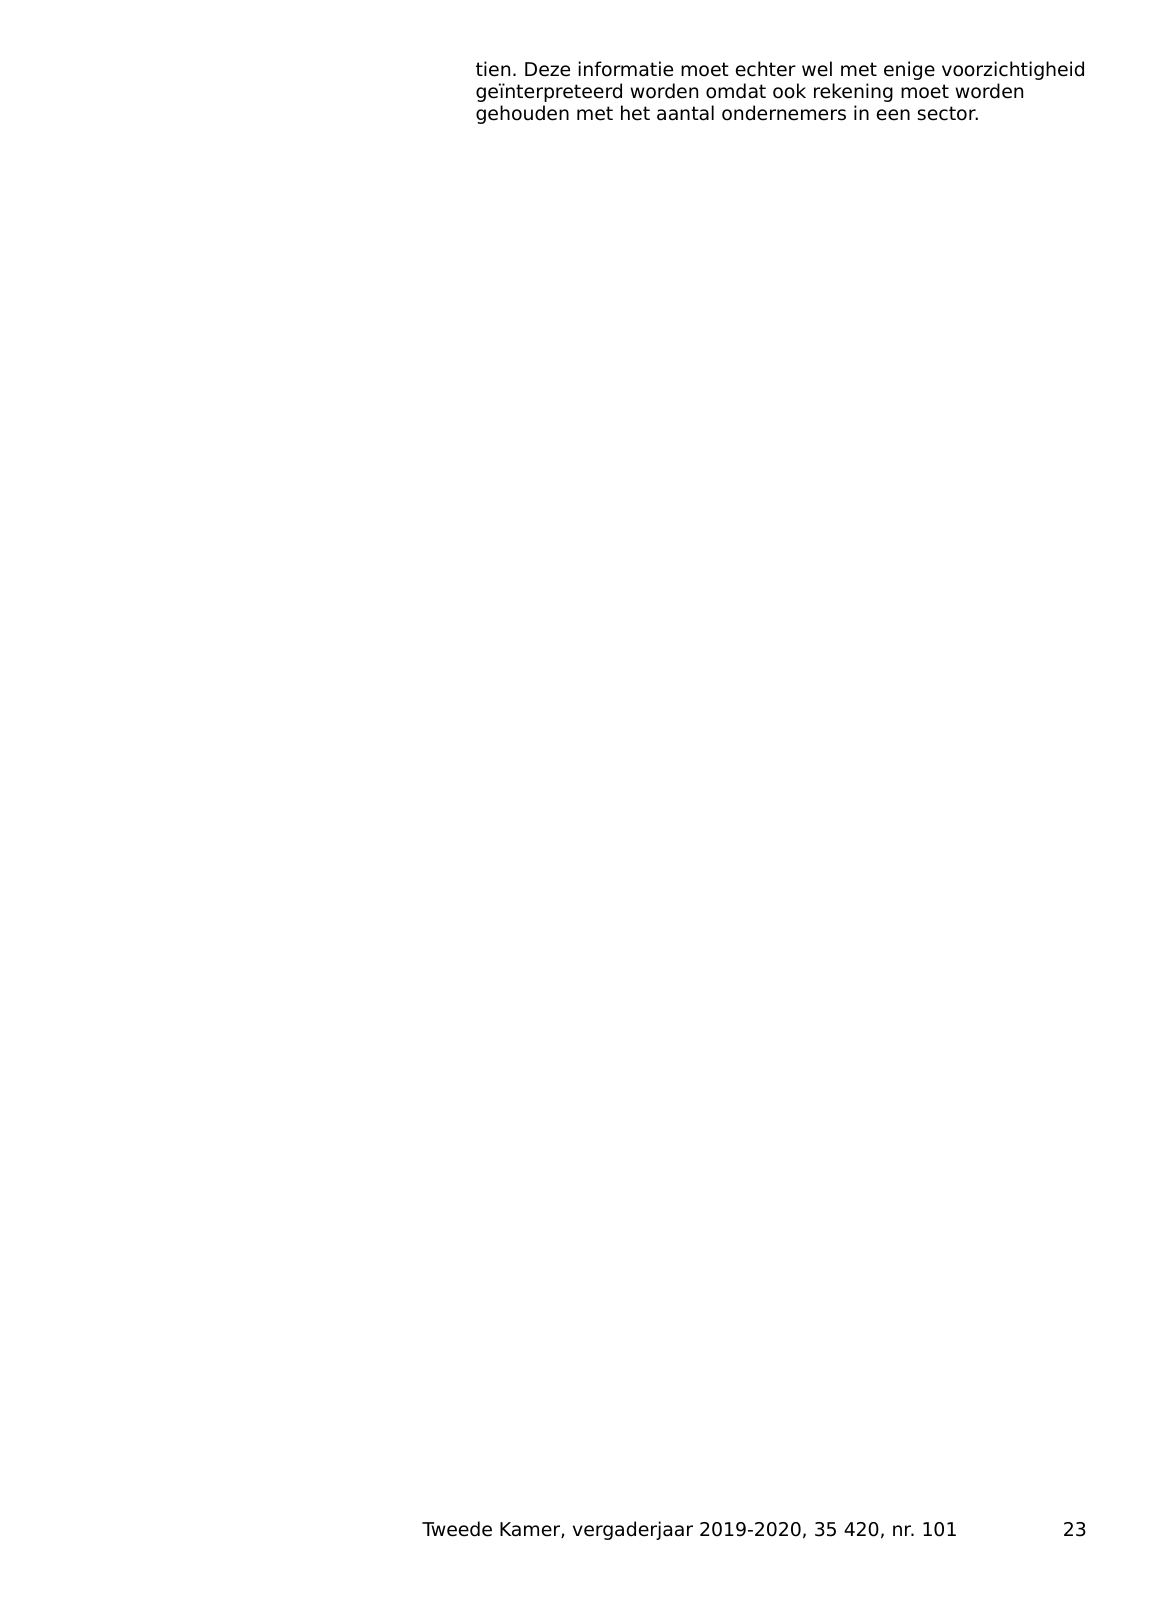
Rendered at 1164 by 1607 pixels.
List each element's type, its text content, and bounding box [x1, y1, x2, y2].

text tien. Deze informatie moet echter wel met enige voorzichtigheid geïnterpreteerd worden omdat ook rekening moet worden gehouden met het aantal ondernemers in een sector. [475, 59, 1087, 125]
